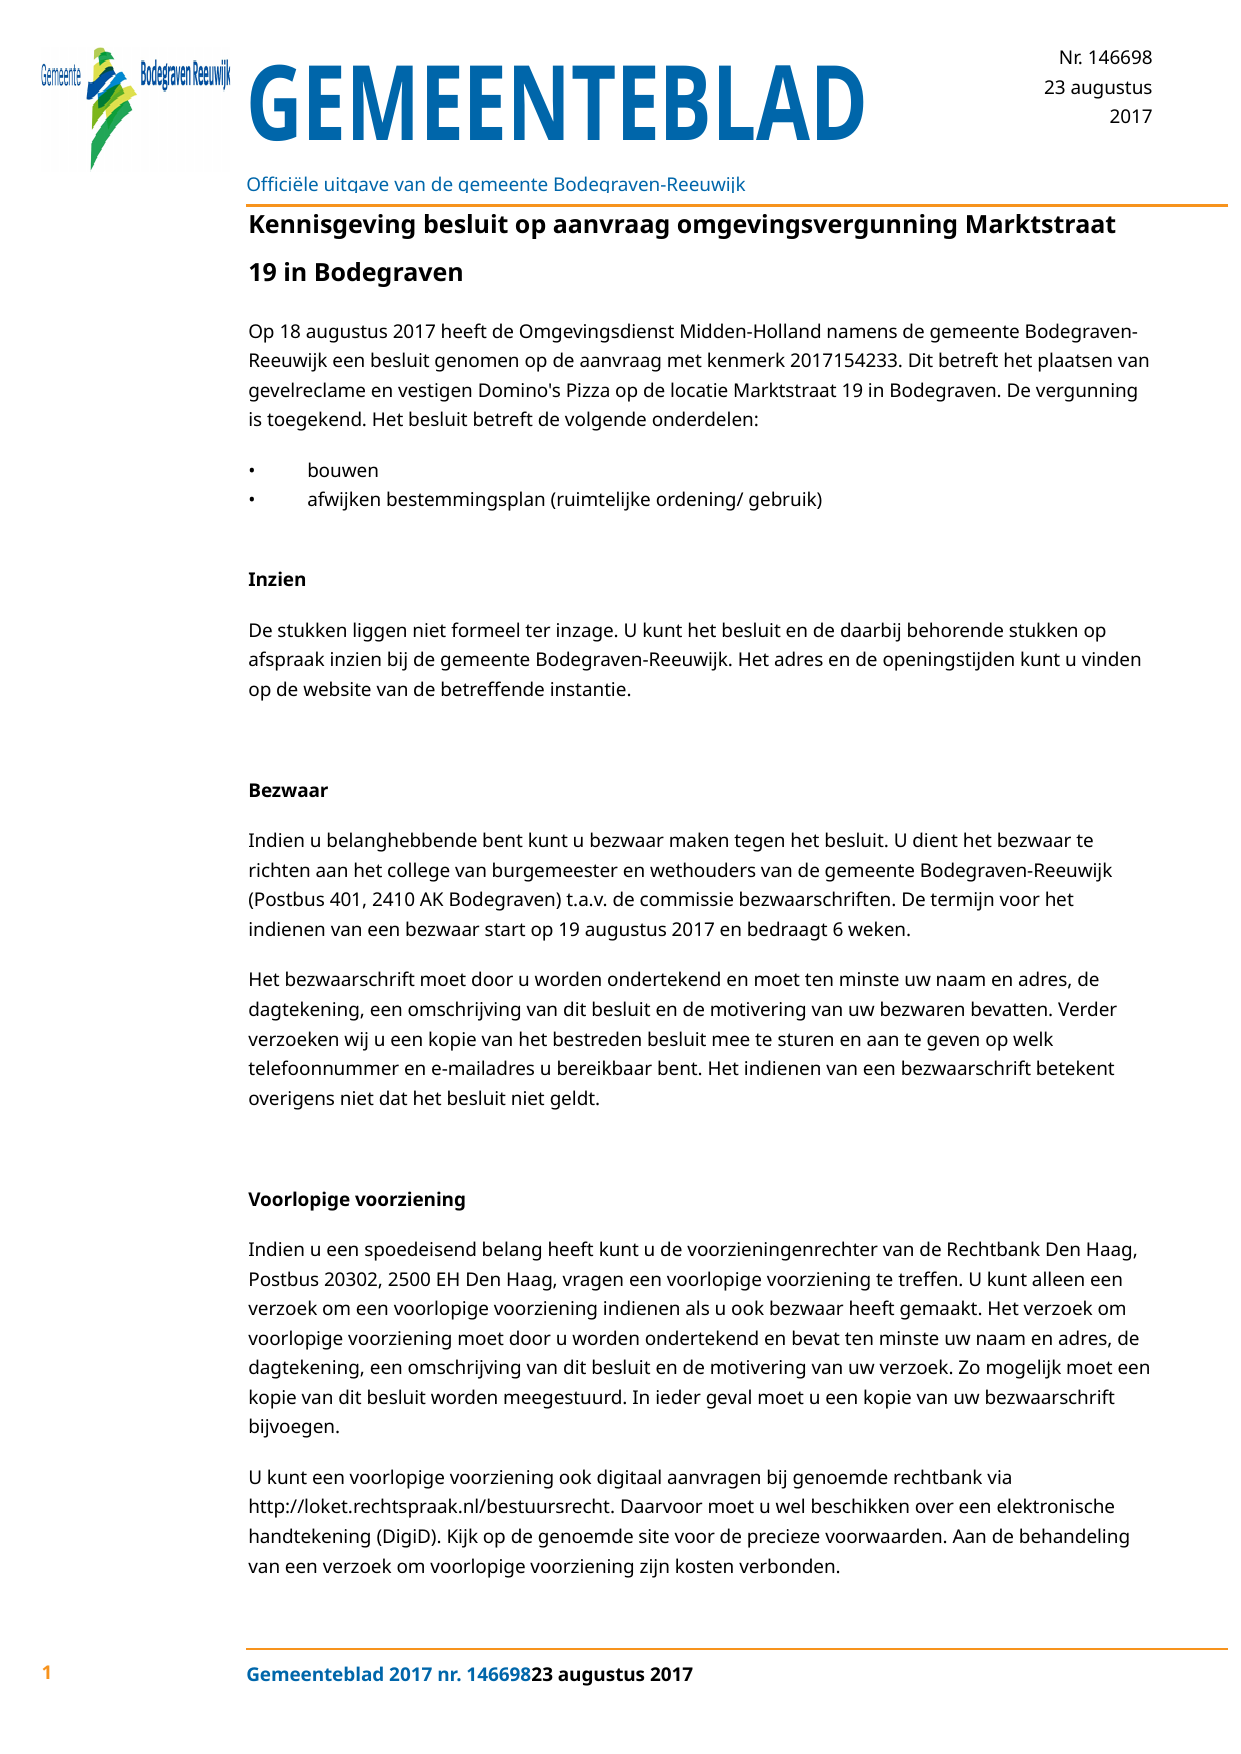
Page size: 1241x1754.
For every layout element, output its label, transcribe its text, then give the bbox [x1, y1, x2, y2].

picture [41, 47, 231, 172]
text Indien u belanghebbende bent kunt u bezwaar maken tegen het besluit. U dient het bezwaar te richten aan het college van burgemeester en wethouders van de gemeente Bodegraven-Reeuwijk (Postbus 401, 2410 AK Bodegraven) t.a.v. de commissie bezwaarschriften. De termijn voor het indienen van een bezwaar start op 19 augustus 2017 en bedraagt 6 weken. [248, 827, 1152, 942]
text Bezwaar [248, 777, 1152, 803]
text Op 18 augustus 2017 heeft de Omgevingsdienst Midden-Holland namens de gemeente Bodegraven-Reeuwijk een besluit genomen op de aanvraag met kenmerk 2017154233. Dit betreft het plaatsen van gevelreclame en vestigen Domino's Pizza op de locatie Marktstraat 19 in Bodegraven. De vergunning is toegekend. Het besluit betreft de volgende onderdelen: [248, 318, 1152, 432]
text U kunt een voorlopige voorziening ook digitaal aanvragen bij genoemde rechtbank via http://loket.rechtspraak.nl/bestuursrecht. Daarvoor moet u wel beschikken over een elektronische handtekening (DigiD). Kijk op de genoemde site voor de precieze voorwaarden. Aan de behandeling van een verzoek om voorlopige voorziening zijn kosten verbonden. [248, 1464, 1152, 1579]
list bouwen [248, 457, 1152, 483]
text Voorlopige voorziening [248, 1186, 1152, 1212]
text Kennisgeving besluit op aanvraag omgevingsvergunning Marktstraat 19 in Bodegraven [248, 207, 1152, 288]
text De stukken liggen niet formeel ter inzage. U kunt het besluit en de daarbij behorende stukken op afspraak inzien bij de gemeente Bodegraven-Reeuwijk. Het adres en de openingstijden kunt u vinden op de website van de betreffende instantie. [248, 617, 1152, 702]
text Het bezwaarschrift moet door u worden ondertekend en moet ten minste uw naam en adres, de dagtekening, een omschrijving van dit besluit en de motivering van uw bezwaren bevatten. Verder verzoeken wij u een kopie van het bestreden besluit mee te sturen en aan te geven op welk telefoonnummer en e-mailadres u bereikbaar bent. Het indienen van een bezwaarschrift betekent overigens niet dat het besluit niet geldt. [248, 967, 1152, 1111]
text Indien u een spoedeisend belang heeft kunt u de voorzieningenrechter van de Rechtbank Den Haag, Postbus 20302, 2500 EH Den Haag, vragen een voorlopige voorziening te treffen. U kunt alleen een verzoek om een voorlopige voorziening indienen als u ook bezwaar heeft gemaakt. Het verzoek om voorlopige voorziening moet door u worden ondertekend en bevat ten minste uw naam en adres, de dagtekening, een omschrijving van dit besluit en de motivering van uw verzoek. Zo mogelijk moet een kopie van dit besluit worden meegestuurd. In ieder geval moet u een kopie van uw bezwaarschrift bijvoegen. [248, 1236, 1152, 1439]
text Inzien [248, 567, 1152, 592]
list afwijken bestemmingsplan (ruimtelijke ordening/ gebruik) [248, 487, 1152, 512]
